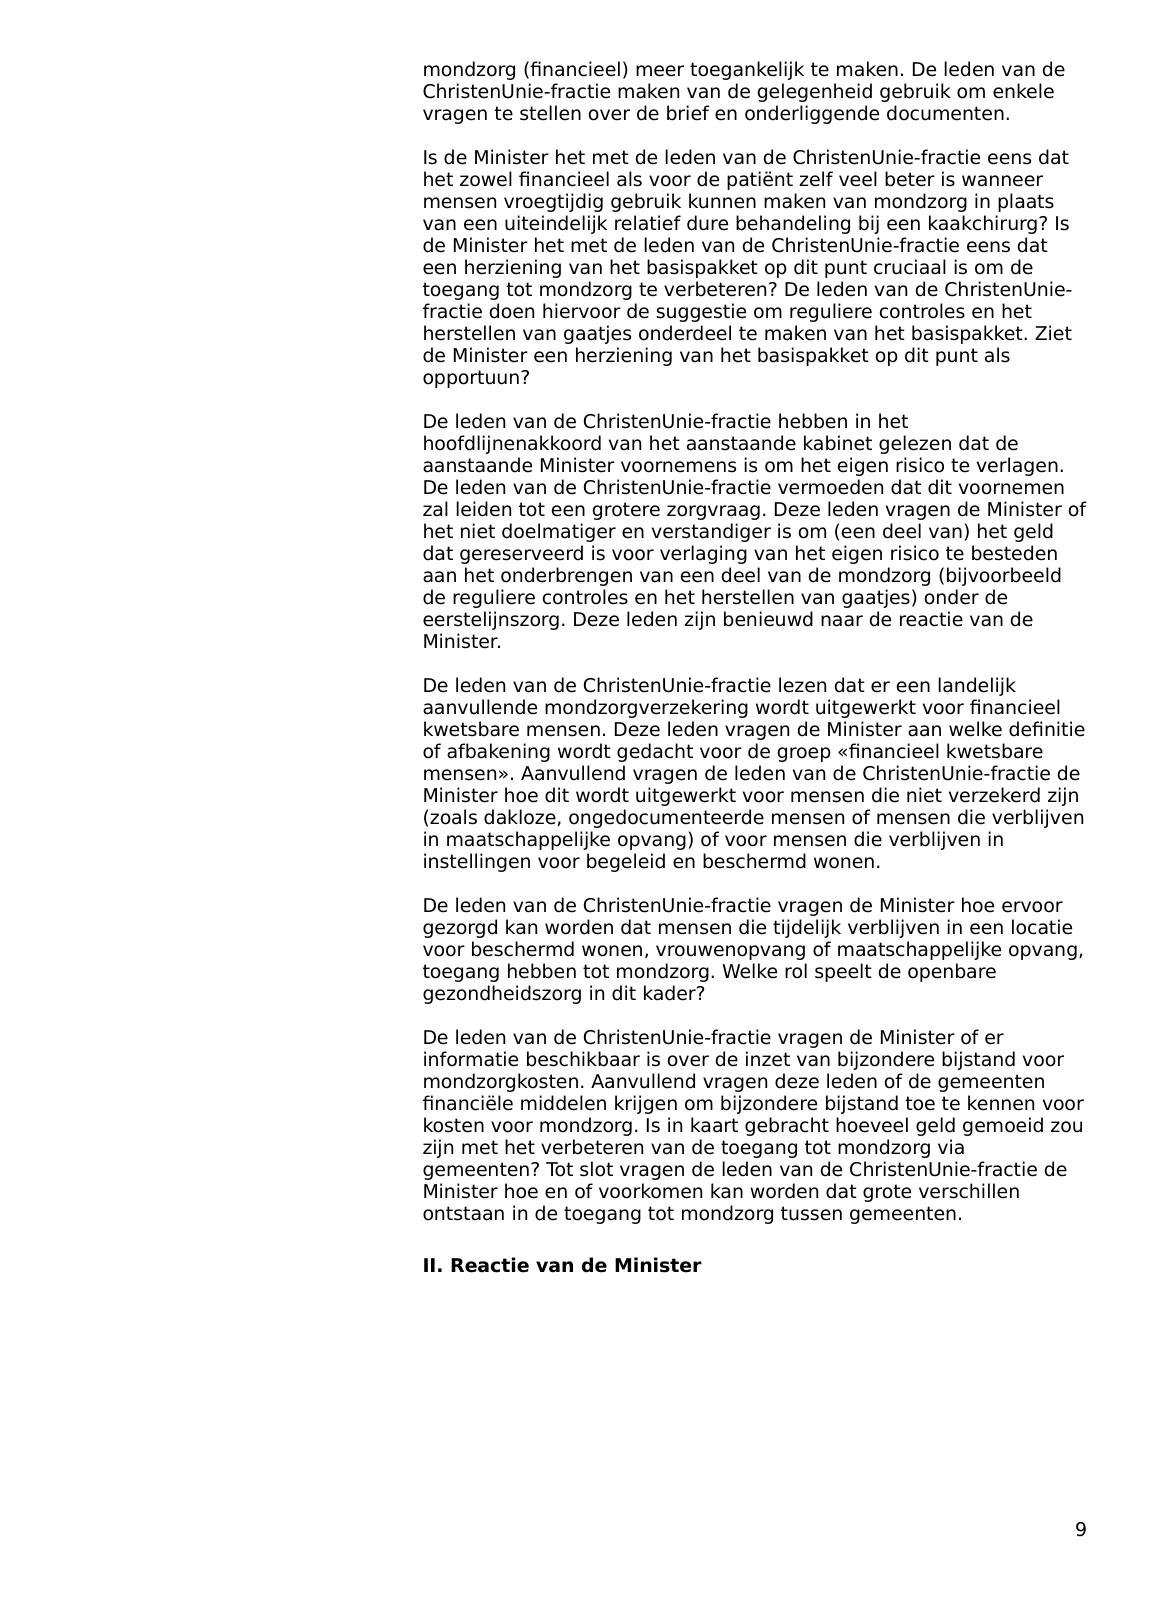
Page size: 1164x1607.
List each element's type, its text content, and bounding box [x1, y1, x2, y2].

text De leden van de ChristenUnie-fractie hebben in het hoofdlijnenakkoord van het aanstaande kabinet gelezen dat de aanstaande Minister voornemens is om het eigen risico te verlagen. De leden van de ChristenUnie-fractie vermoeden dat dit voornemen zal leiden tot een grotere zorgvraag. Deze leden vragen de Minister of het niet doelmatiger en verstandiger is om (een deel van) het geld dat gereserveerd is voor verlaging van het eigen risico te besteden aan het onderbrengen van een deel van de mondzorg (bijvoorbeeld de reguliere controles en het herstellen van gaatjes) onder de eerstelijnszorg. Deze leden zijn benieuwd naar de reactie van de Minister. [422, 411, 1087, 653]
text De leden van de ChristenUnie-fractie vragen de Minister of er informatie beschikbaar is over de inzet van bijzondere bijstand voor mondzorgkosten. Aanvullend vragen deze leden of de gemeenten financiële middelen krijgen om bijzondere bijstand toe te kennen voor kosten voor mondzorg. Is in kaart gebracht hoeveel geld gemoeid zou zijn met het verbeteren van de toegang tot mondzorg via gemeenten? Tot slot vragen de leden van de ChristenUnie-fractie de Minister hoe en of voorkomen kan worden dat grote verschillen ontstaan in de toegang tot mondzorg tussen gemeenten. [422, 1027, 1087, 1225]
text Is de Minister het met de leden van de ChristenUnie-fractie eens dat het zowel financieel als voor de patiënt zelf veel beter is wanneer mensen vroegtijdig gebruik kunnen maken van mondzorg in plaats van een uiteindelijk relatief dure behandeling bij een kaakchirurg? Is de Minister het met de leden van de ChristenUnie-fractie eens dat een herziening van het basispakket op dit punt cruciaal is om de toegang tot mondzorg te verbeteren? De leden van de ChristenUnie-fractie doen hiervoor de suggestie om reguliere controles en het herstellen van gaatjes onderdeel te maken van het basispakket. Ziet de Minister een herziening van het basispakket op dit punt als opportuun? [422, 147, 1087, 389]
text De leden van de ChristenUnie-fractie lezen dat er een landelijk aanvullende mondzorgverzekering wordt uitgewerkt voor financieel kwetsbare mensen. Deze leden vragen de Minister aan welke definitie of afbakening wordt gedacht voor de groep «financieel kwetsbare mensen». Aanvullend vragen de leden van de ChristenUnie-fractie de Minister hoe dit wordt uitgewerkt voor mensen die niet verzekerd zijn (zoals dakloze, ongedocumenteerde mensen of mensen die verblijven in maatschappelijke opvang) of voor mensen die verblijven in instellingen voor begeleid en beschermd wonen. [422, 675, 1087, 873]
text De leden van de ChristenUnie-fractie vragen de Minister hoe ervoor gezorgd kan worden dat mensen die tijdelijk verblijven in een locatie voor beschermd wonen, vrouwenopvang of maatschappelijke opvang, toegang hebben tot mondzorg. Welke rol speelt de openbare gezondheidszorg in dit kader? [422, 895, 1087, 1005]
subtitle II. Reactie van de Minister [422, 1255, 1087, 1277]
text mondzorg (financieel) meer toegankelijk te maken. De leden van de ChristenUnie-fractie maken van de gelegenheid gebruik om enkele vragen te stellen over de brief en onderliggende documenten. [422, 59, 1087, 125]
